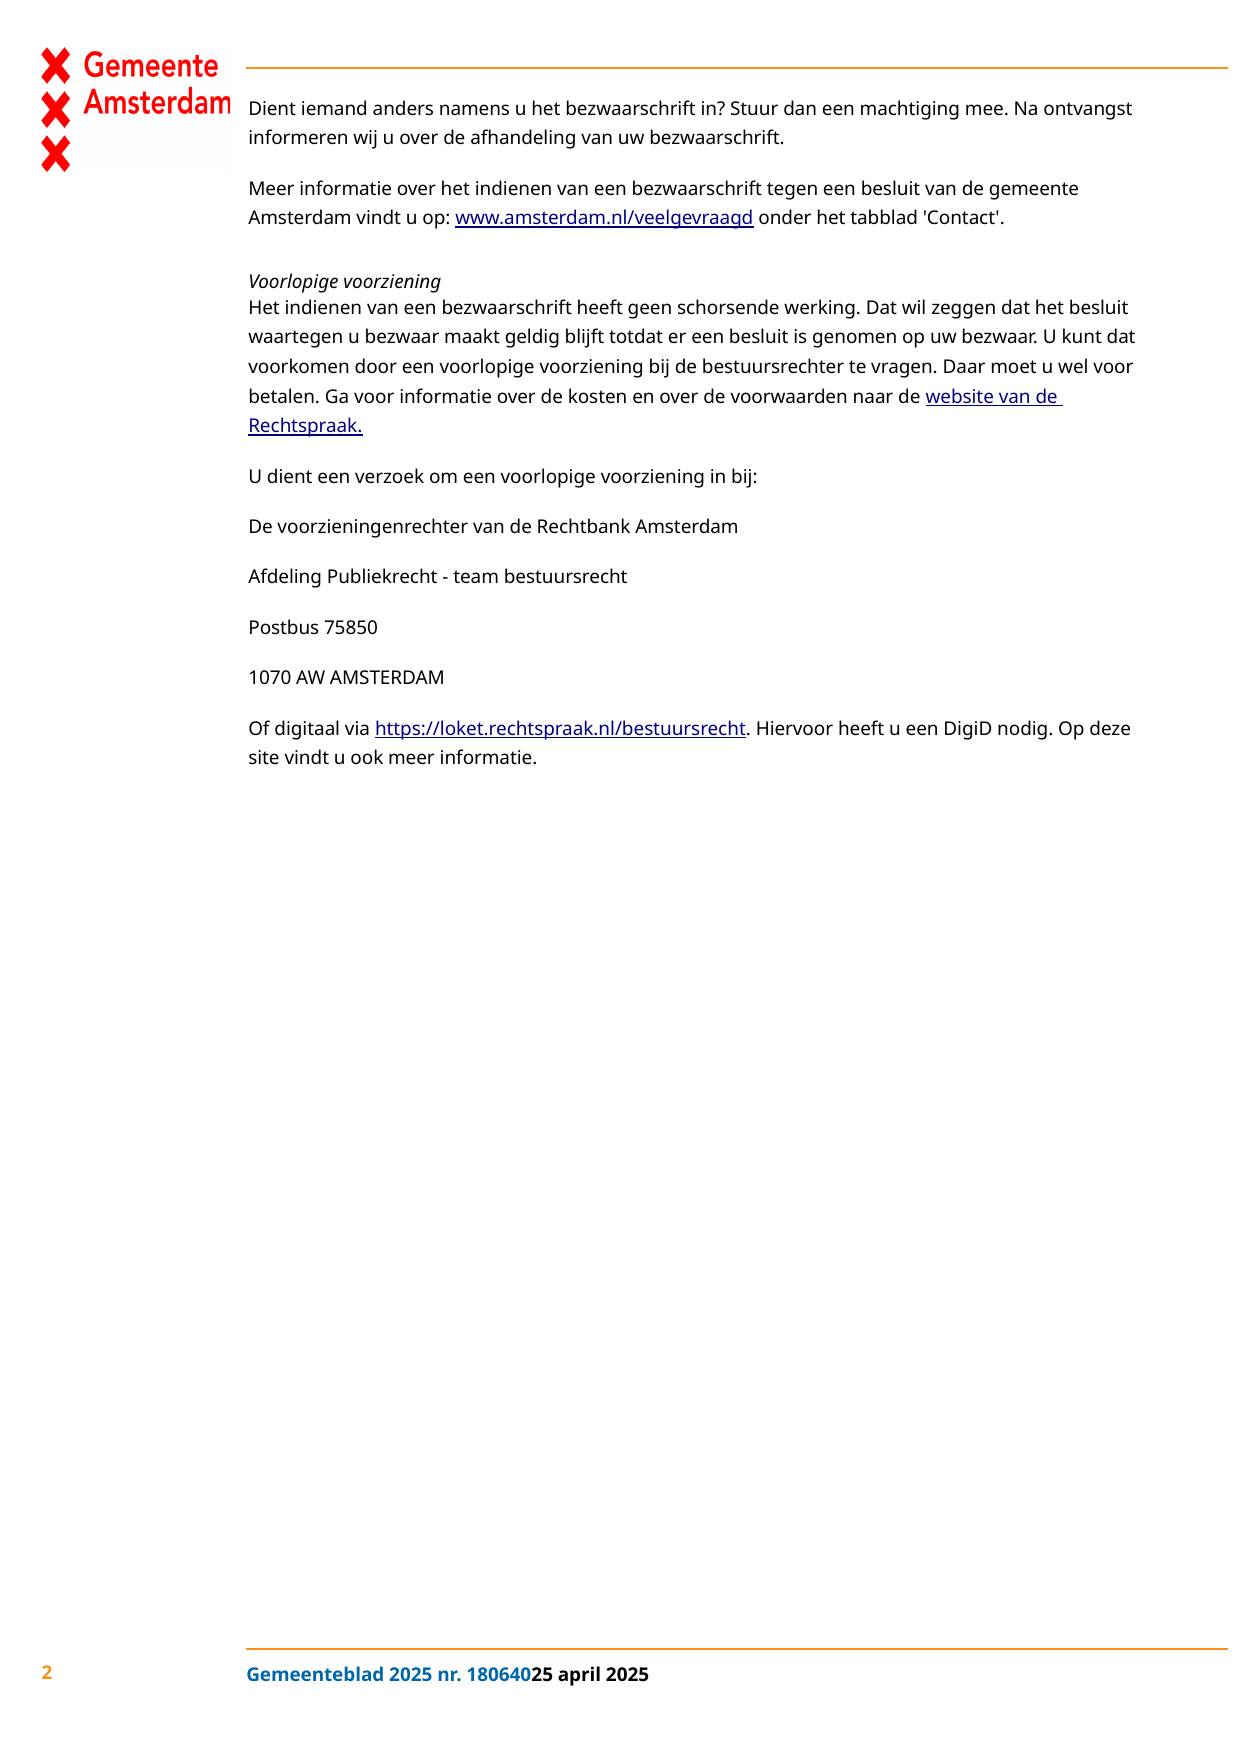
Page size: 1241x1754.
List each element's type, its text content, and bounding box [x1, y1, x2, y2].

picture [41, 47, 231, 172]
text U dient een verzoek om een voorlopige voorziening in bij: [248, 463, 1152, 488]
text 1070 AW AMSTERDAM [248, 664, 1152, 690]
text De voorzieningenrechter van de Rechtbank Amsterdam [248, 513, 1152, 539]
text Afdeling Publiekrecht - team bestuursrecht [248, 564, 1152, 589]
text Of digitaal via https://loket.rechtspraak.nl/bestuursrecht. Hiervoor heeft u een DigiD nodig. Op deze site vindt u ook meer informatie. [248, 715, 1152, 770]
text Het indienen van een bezwaarschrift heeft geen schorsende werking. Dat wil zeggen dat het besluit waartegen u bezwaar maakt geldig blijft totdat er een besluit is genomen op uw bezwaar. U kunt dat voorkomen door een voorlopige voorziening bij de bestuursrechter te vragen. Daar moet u wel voor betalen. Ga voor informatie over de kosten en over de voorwaarden naar de website van de Rechtspraak. [248, 294, 1152, 438]
text Postbus 75850 [248, 614, 1152, 640]
text Dient iemand anders namens u het bezwaarschrift in? Stuur dan een machtiging mee. Na ontvangst informeren wij u over de afhandeling van uw bezwaarschrift. [248, 95, 1152, 150]
text Voorlopige voorziening [248, 268, 1152, 294]
text Meer informatie over het indienen van een bezwaarschrift tegen een besluit van de gemeente Amsterdam vindt u op: www.amsterdam.nl/veelgevraagd onder het tabblad 'Contact'. [248, 175, 1152, 230]
